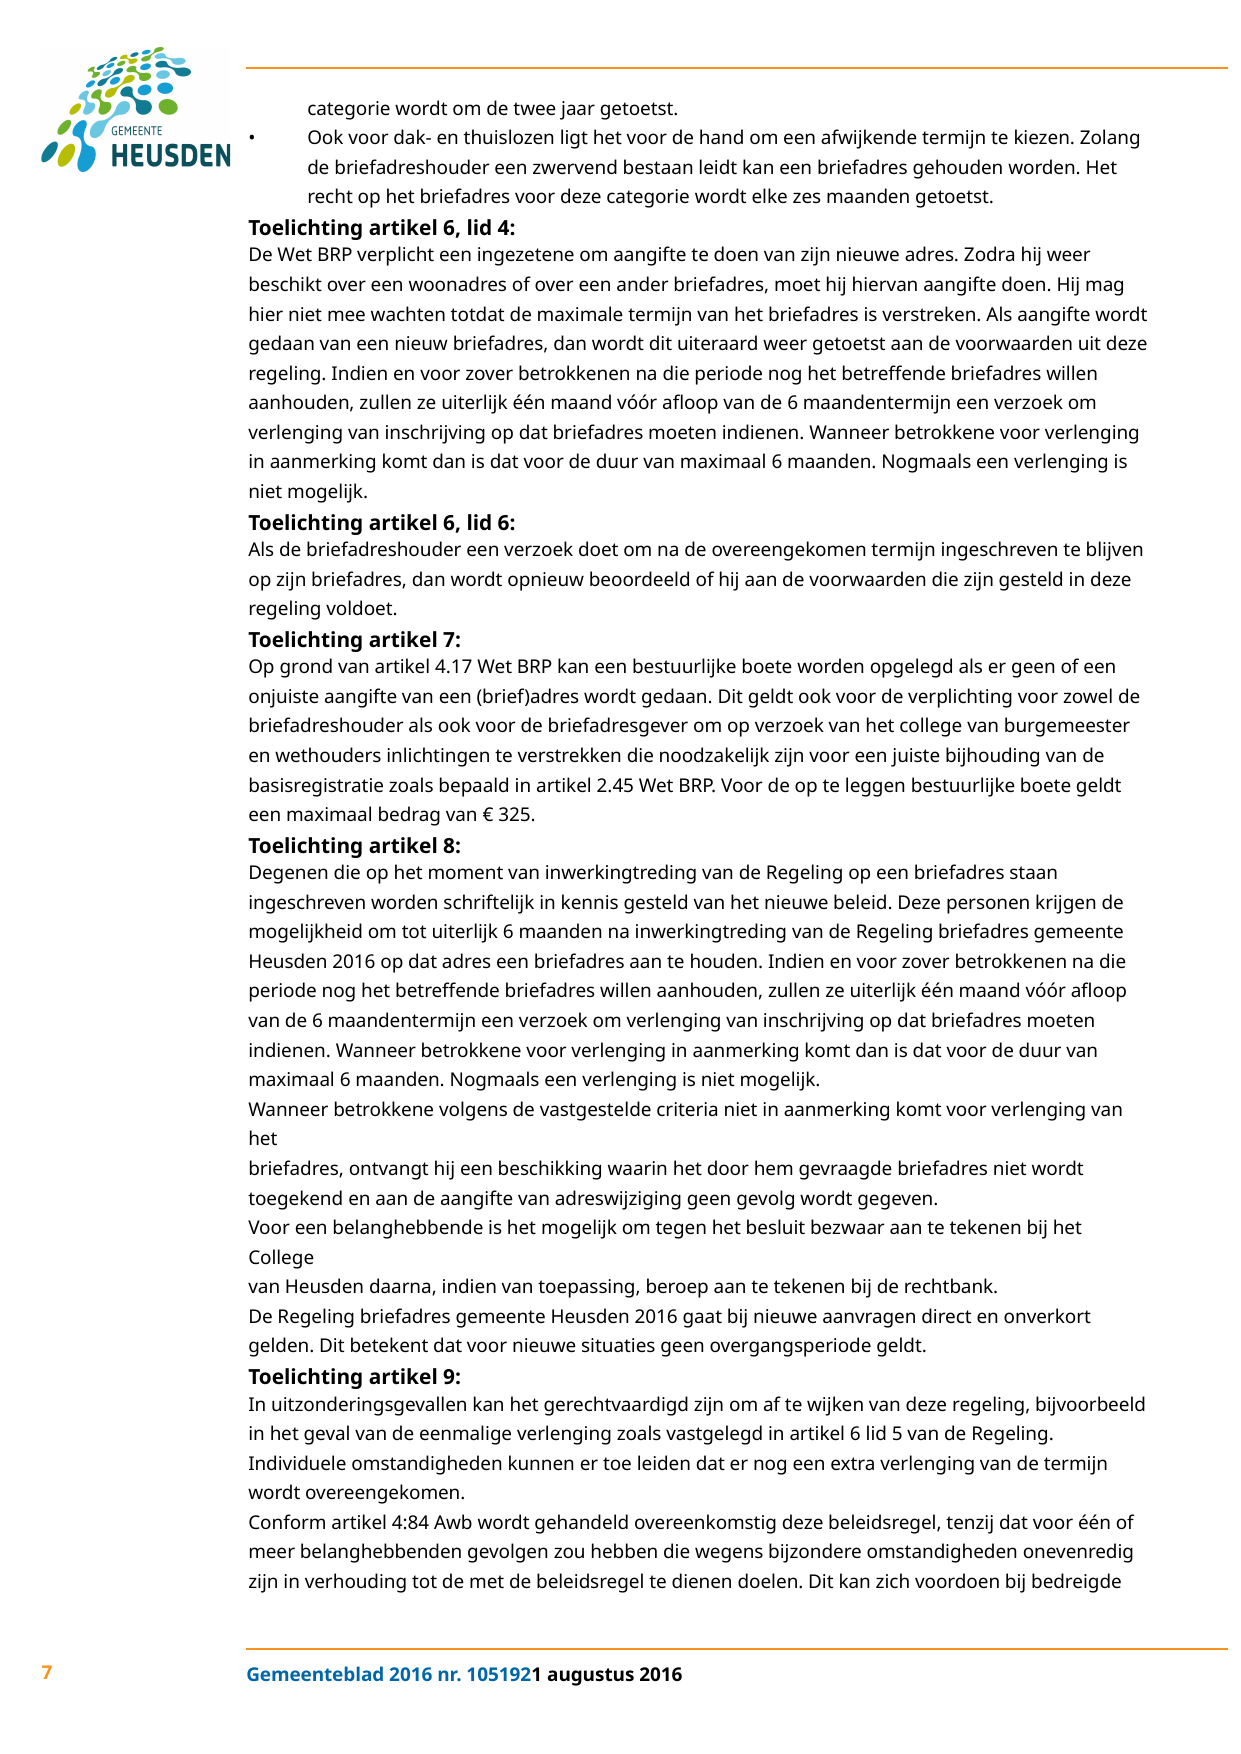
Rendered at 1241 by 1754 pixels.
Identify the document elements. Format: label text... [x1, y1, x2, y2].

text De Regeling briefadres gemeente Heusden 2016 gaat bij nieuwe aanvragen direct en onverkort gelden. Dit betekent dat voor nieuwe situaties geen overgangsperiode geldt. [248, 1303, 1152, 1358]
list Ook voor dak- en thuislozen ligt het voor de hand om een afwijkende termijn te kiezen. Zolang de briefadreshouder een zwervend bestaan leidt kan een briefadres gehouden worden. Het recht op het briefadres voor deze categorie wordt elke zes maanden getoetst. [248, 124, 1152, 209]
text van Heusden daarna, indien van toepassing, beroep aan te tekenen bij de rechtbank. [248, 1273, 1152, 1299]
text Conform artikel 4:84 Awb wordt gehandeld overeenkomstig deze beleidsregel, tenzij dat voor één of meer belanghebbenden gevolgen zou hebben die wegens bijzondere omstandigheden onevenredig zijn in verhouding tot de met de beleidsregel te dienen doelen. Dit kan zich voordoen bij bedreigde [248, 1509, 1152, 1594]
text Voor een belanghebbende is het mogelijk om tegen het besluit bezwaar aan te tekenen bij het College [248, 1214, 1152, 1270]
text Toelichting artikel 7: [248, 625, 1152, 653]
text Toelichting artikel 8: [248, 831, 1152, 859]
text Toelichting artikel 6, lid 6: [248, 508, 1152, 536]
text briefadres, ontvangt hij een beschikking waarin het door hem gevraagde briefadres niet wordt toegekend en aan de aangifte van adreswijziging geen gevolg wordt gegeven. [248, 1155, 1152, 1211]
list categorie wordt om de twee jaar getoetst. [248, 95, 1152, 121]
text In uitzonderingsgevallen kan het gerechtvaardigd zijn om af te wijken van deze regeling, bijvoorbeeld in het geval van de eenmalige verlenging zoals vastgelegd in artikel 6 lid 5 van de Regeling. Individuele omstandigheden kunnen er toe leiden dat er nog een extra verlenging van de termijn wordt overeengekomen. [248, 1391, 1152, 1505]
text Als de briefadreshouder een verzoek doet om na de overeengekomen termijn ingeschreven te blijven op zijn briefadres, dan wordt opnieuw beoordeeld of hij aan de voorwaarden die zijn gesteld in deze regeling voldoet. [248, 536, 1152, 621]
text Degenen die op het moment van inwerkingtreding van de Regeling op een briefadres staan ingeschreven worden schriftelijk in kennis gesteld van het nieuwe beleid. Deze personen krijgen de mogelijkheid om tot uiterlijk 6 maanden na inwerkingtreding van de Regeling briefadres gemeente Heusden 2016 op dat adres een briefadres aan te houden. Indien en voor zover betrokkenen na die periode nog het betreffende briefadres willen aanhouden, zullen ze uiterlijk één maand vóór afloop van de 6 maandentermijn een verzoek om verlenging van inschrijving op dat briefadres moeten indienen. Wanneer betrokkene voor verlenging in aanmerking komt dan is dat voor de duur van maximaal 6 maanden. Nogmaals een verlenging is niet mogelijk. [248, 859, 1152, 1092]
text Wanneer betrokkene volgens de vastgestelde criteria niet in aanmerking komt voor verlenging van het [248, 1096, 1152, 1151]
text Toelichting artikel 9: [248, 1362, 1152, 1391]
text Op grond van artikel 4.17 Wet BRP kan een bestuurlijke boete worden opgelegd als er geen of een onjuiste aangifte van een (brief)adres wordt gedaan. Dit geldt ook voor de verplichting voor zowel de briefadreshouder als ook voor de briefadresgever om op verzoek van het college van burgemeester en wethouders inlichtingen te verstrekken die noodzakelijk zijn voor een juiste bijhouding van de basisregistratie zoals bepaald in artikel 2.45 Wet BRP. Voor de op te leggen bestuurlijke boete geldt een maximaal bedrag van € 325. [248, 653, 1152, 827]
picture [41, 47, 231, 172]
text Toelichting artikel 6, lid 4: [248, 213, 1152, 242]
text De Wet BRP verplicht een ingezetene om aangifte te doen van zijn nieuwe adres. Zodra hij weer beschikt over een woonadres of over een ander briefadres, moet hij hiervan aangifte doen. Hij mag hier niet mee wachten totdat de maximale termijn van het briefadres is verstreken. Als aangifte wordt gedaan van een nieuw briefadres, dan wordt dit uiteraard weer getoetst aan de voorwaarden uit deze regeling. Indien en voor zover betrokkenen na die periode nog het betreffende briefadres willen aanhouden, zullen ze uiterlijk één maand vóór afloop van de 6 maandentermijn een verzoek om verlenging van inschrijving op dat briefadres moeten indienen. Wanneer betrokkene voor verlenging in aanmerking komt dan is dat voor de duur van maximaal 6 maanden. Nogmaals een verlenging is niet mogelijk. [248, 242, 1152, 504]
